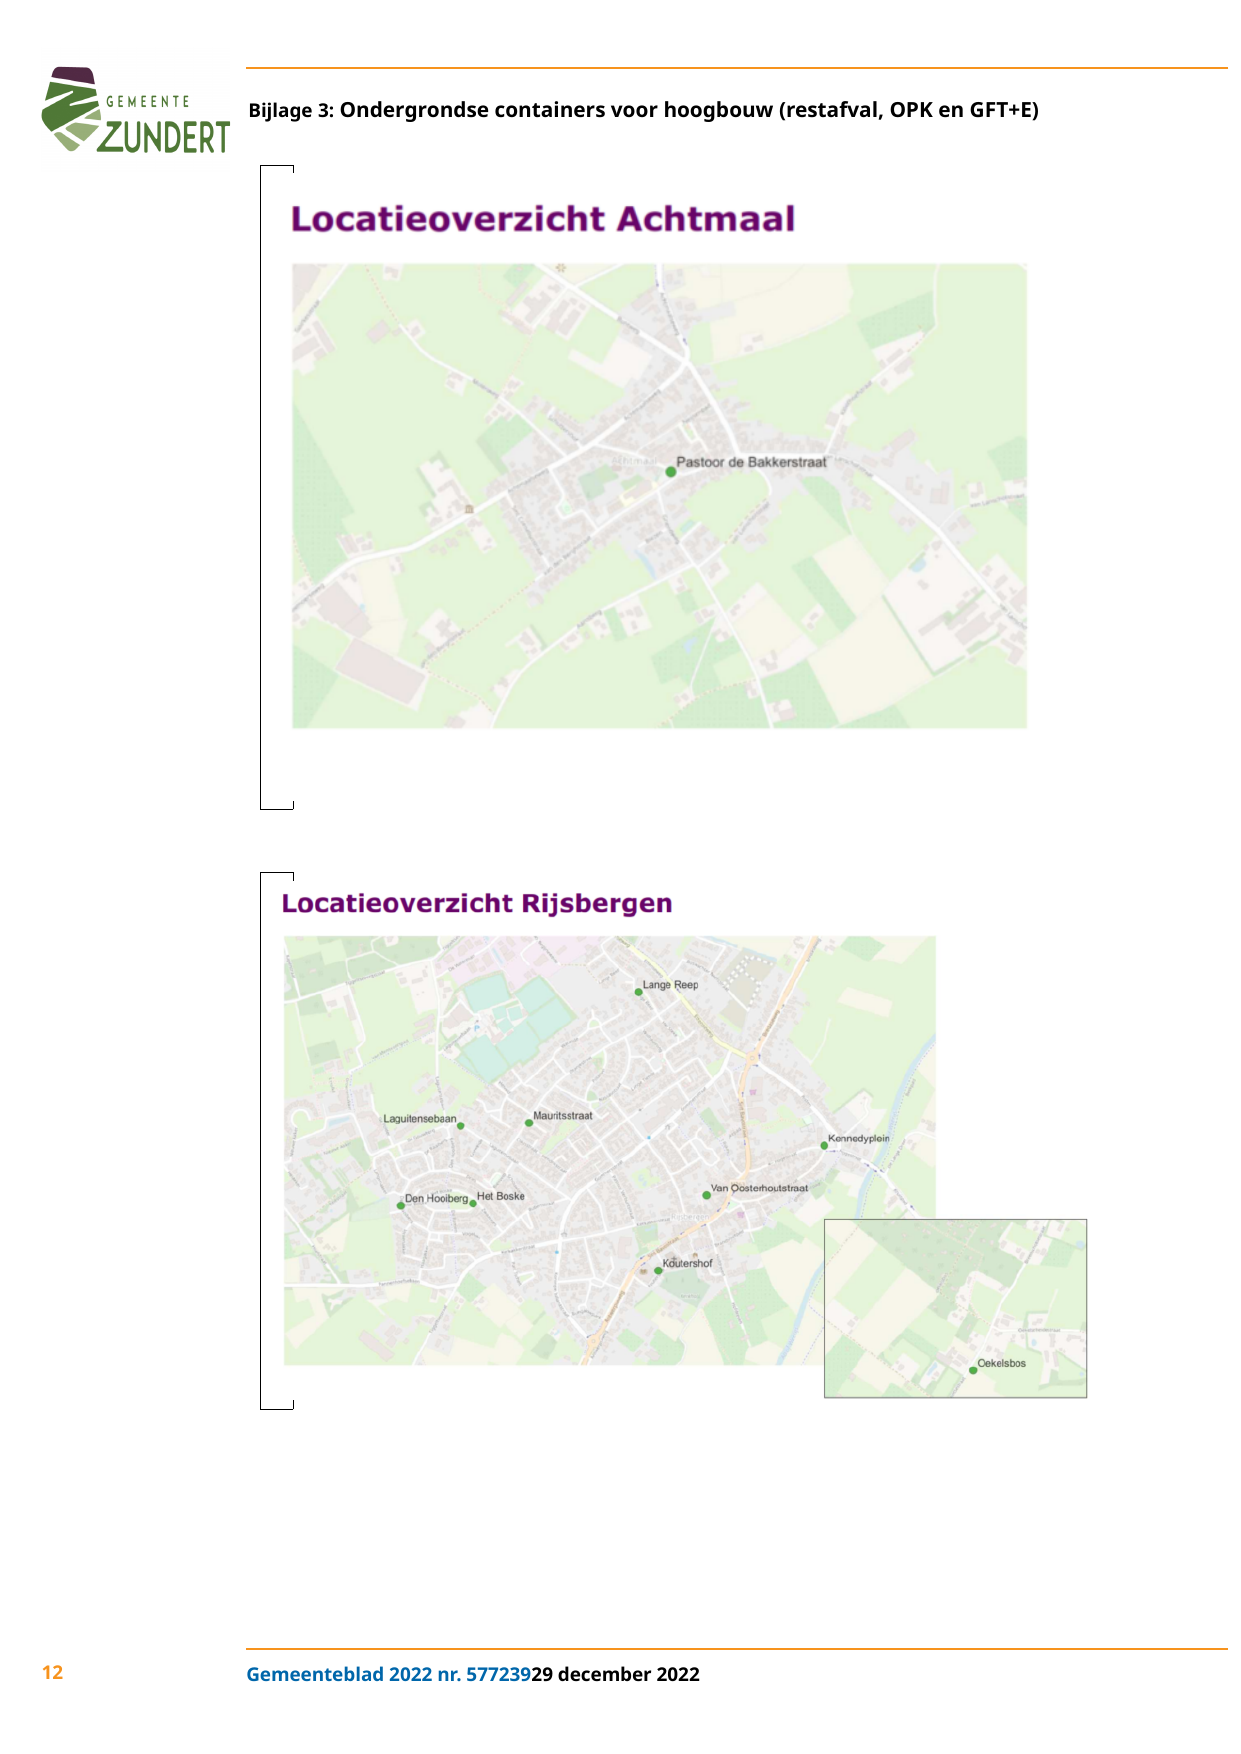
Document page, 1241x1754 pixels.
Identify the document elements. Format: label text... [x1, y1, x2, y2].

text Bijlage 3: Ondergrondse containers voor hoogbouw (restafval, OPK en GFT+E) [248, 95, 1152, 123]
picture [268, 173, 1096, 801]
picture [41, 47, 231, 172]
picture [268, 881, 1096, 1400]
